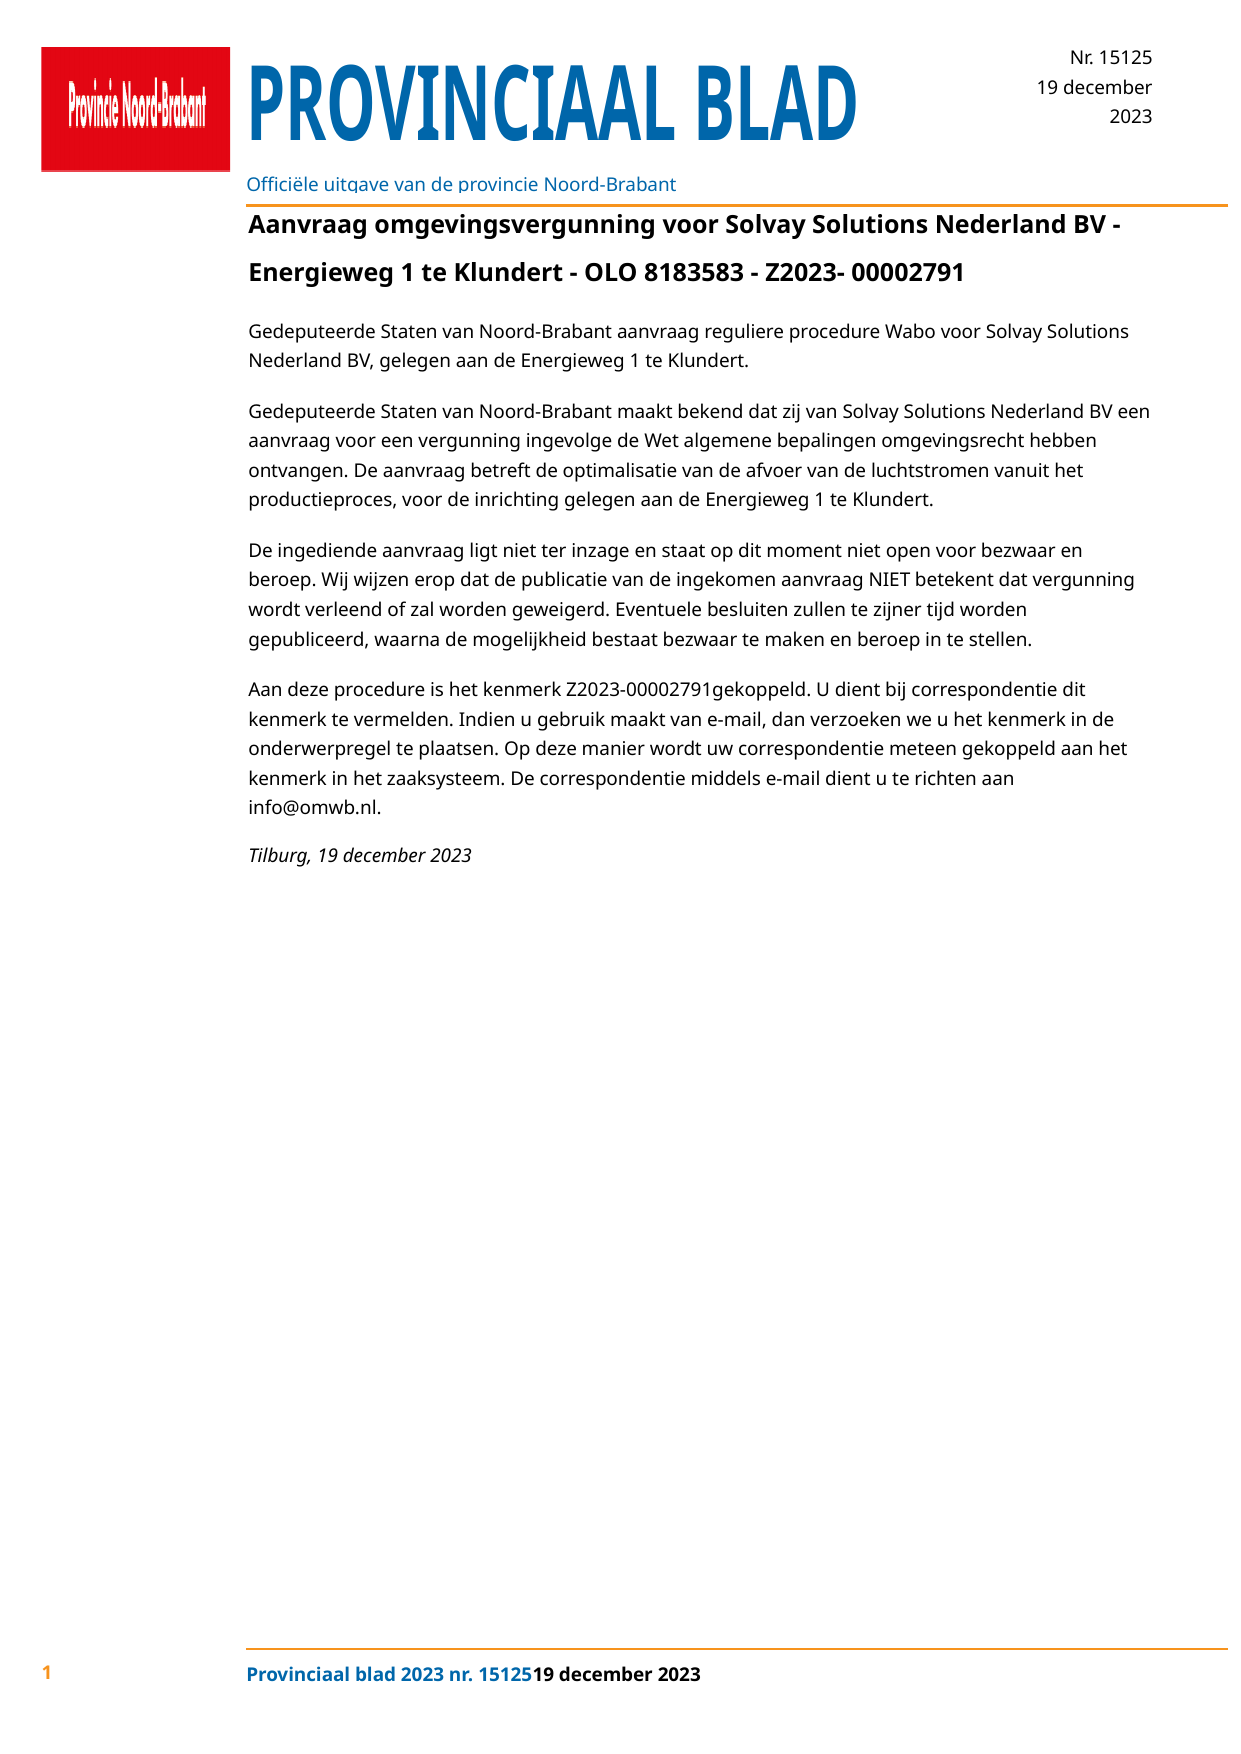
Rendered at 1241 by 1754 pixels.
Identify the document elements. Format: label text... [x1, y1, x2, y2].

text Aanvraag omgevingsvergunning voor Solvay Solutions Nederland BV - Energieweg 1 te Klundert - OLO 8183583 - Z2023- 00002791 [248, 207, 1152, 288]
text Aan deze procedure is het kenmerk Z2023-00002791gekoppeld. U dient bij correspondentie dit kenmerk te vermelden. Indien u gebruik maakt van e-mail, dan verzoeken we u het kenmerk in de onderwerpregel te plaatsen. Op deze manier wordt uw correspondentie meteen gekoppeld aan het kenmerk in het zaaksysteem. De correspondentie middels e-mail dient u te richten aan info@omwb.nl. [248, 676, 1152, 820]
picture [41, 47, 231, 172]
text Tilburg, 19 december 2023 [248, 842, 1152, 868]
text Gedeputeerde Staten van Noord-Brabant aanvraag reguliere procedure Wabo voor Solvay Solutions Nederland BV, gelegen aan de Energieweg 1 te Klundert. [248, 318, 1152, 373]
text De ingediende aanvraag ligt niet ter inzage en staat op dit moment niet open voor bezwaar en beroep. Wij wijzen erop dat de publicatie van de ingekomen aanvraag NIET betekent dat vergunning wordt verleend of zal worden geweigerd. Eventuele besluiten zullen te zijner tijd worden gepubliceerd, waarna de mogelijkheid bestaat bezwaar te maken en beroep in te stellen. [248, 537, 1152, 652]
text Gedeputeerde Staten van Noord-Brabant maakt bekend dat zij van Solvay Solutions Nederland BV een aanvraag voor een vergunning ingevolge de Wet algemene bepalingen omgevingsrecht hebben ontvangen. De aanvraag betreft de optimalisatie van de afvoer van de luchtstromen vanuit het productieproces, voor de inrichting gelegen aan de Energieweg 1 te Klundert. [248, 398, 1152, 512]
